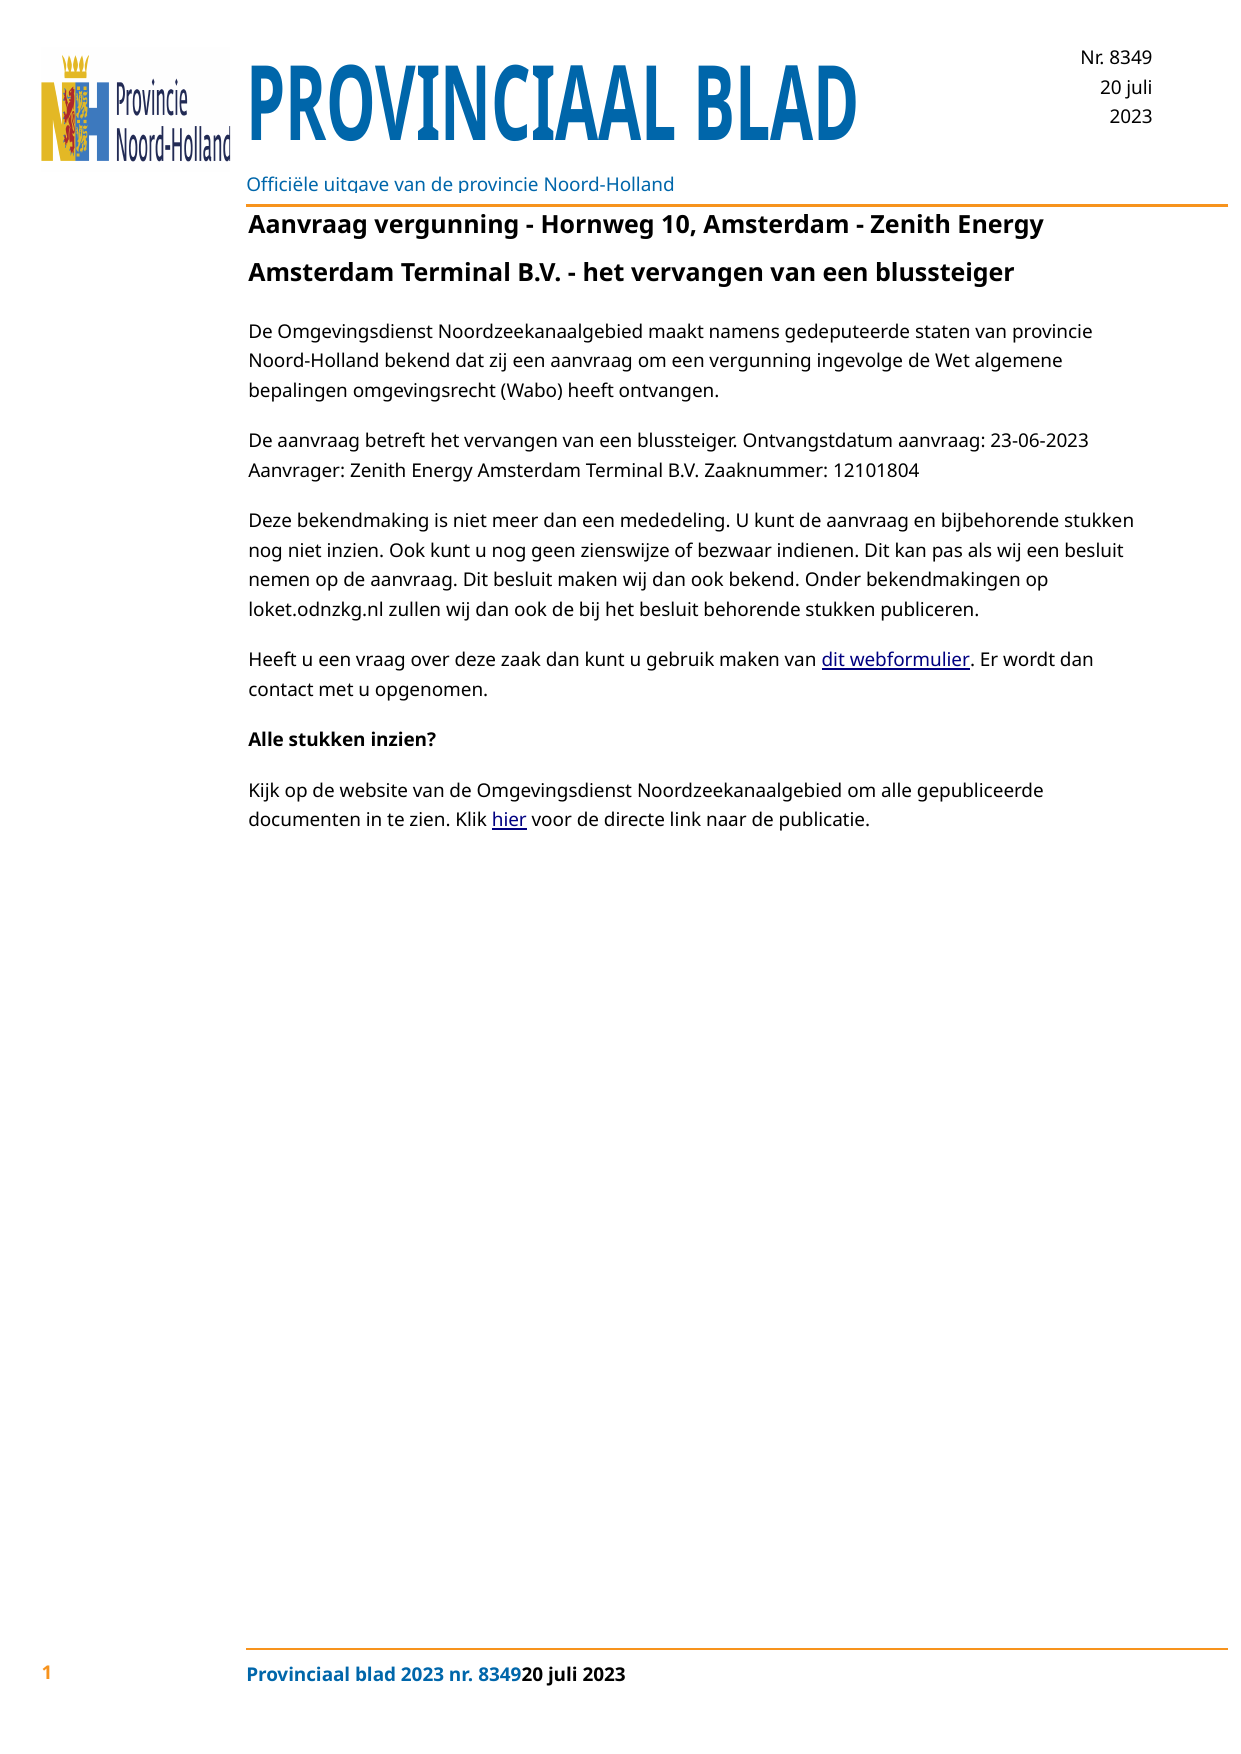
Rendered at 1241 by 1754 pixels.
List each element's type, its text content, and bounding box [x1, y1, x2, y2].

picture [41, 47, 231, 172]
text Heeft u een vraag over deze zaak dan kunt u gebruik maken van dit webformulier. Er wordt dan contact met u opgenomen. [248, 647, 1152, 702]
text De aanvraag betreft het vervangen van een blussteiger. Ontvangstdatum aanvraag: 23-06-2023 Aanvrager: Zenith Energy Amsterdam Terminal B.V. Zaaknummer: 12101804 [248, 427, 1152, 483]
text Alle stukken inzien? [248, 727, 1152, 752]
text Kijk op de website van de Omgevingsdienst Noordzeekanaalgebied om alle gepubliceerde documenten in te zien. Klik hier voor de directe link naar de publicatie. [248, 777, 1152, 832]
text De Omgevingsdienst Noordzeekanaalgebied maakt namens gedeputeerde staten van provincie Noord-Holland bekend dat zij een aanvraag om een vergunning ingevolge de Wet algemene bepalingen omgevingsrecht (Wabo) heeft ontvangen. [248, 318, 1152, 403]
text Deze bekendmaking is niet meer dan een mededeling. U kunt de aanvraag en bijbehorende stukken nog niet inzien. Ook kunt u nog geen zienswijze of bezwaar indienen. Dit kan pas als wij een besluit nemen op de aanvraag. Dit besluit maken wij dan ook bekend. Onder bekendmakingen op loket.odnzkg.nl zullen wij dan ook de bij het besluit behorende stukken publiceren. [248, 507, 1152, 622]
text Aanvraag vergunning - Hornweg 10, Amsterdam - Zenith Energy Amsterdam Terminal B.V. - het vervangen van een blussteiger [248, 207, 1152, 288]
